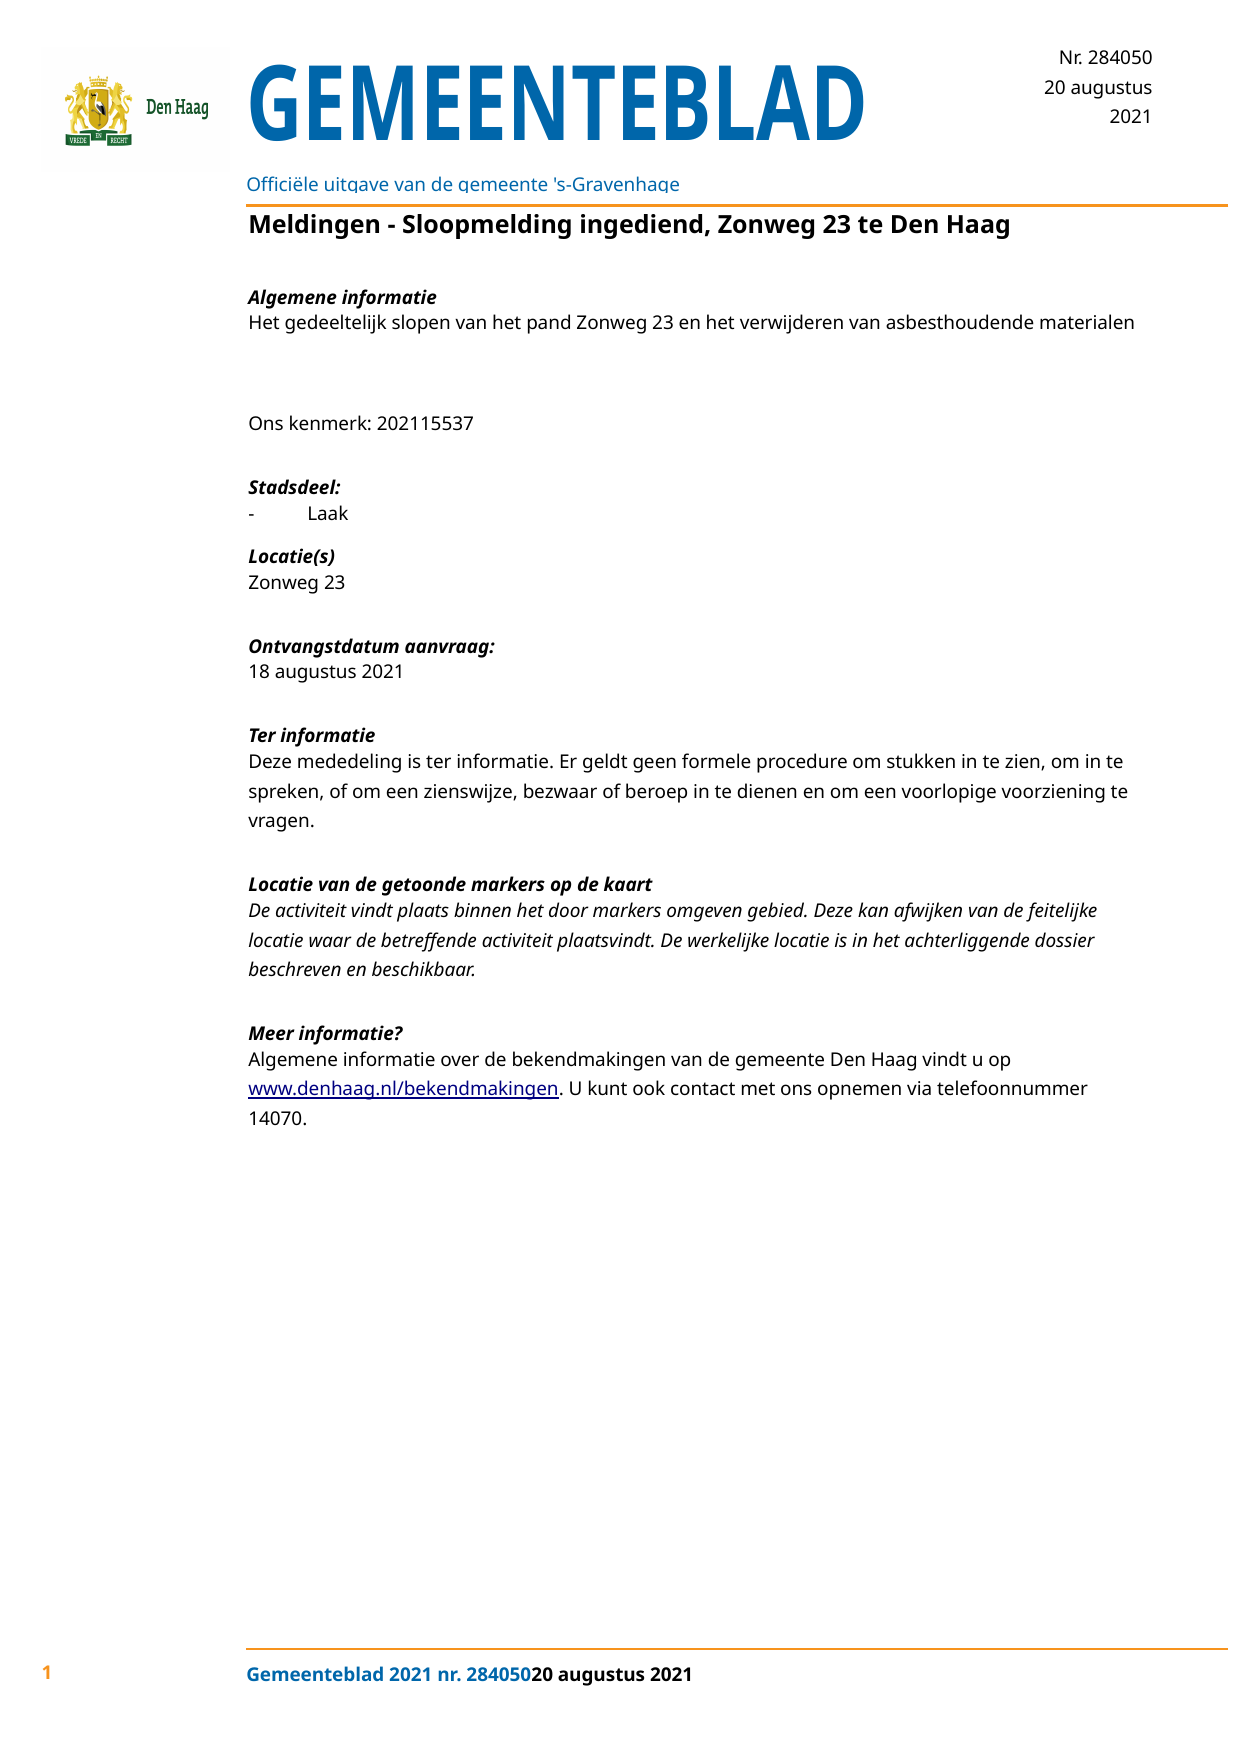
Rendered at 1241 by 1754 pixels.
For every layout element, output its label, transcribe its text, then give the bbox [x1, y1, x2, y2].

text Het gedeeltelijk slopen van het pand Zonweg 23 en het verwijderen van asbesthoudende materialen [248, 309, 1152, 335]
list Laak [248, 500, 1152, 526]
text De activiteit vindt plaats binnen het door markers omgeven gebied. Deze kan afwijken van de feitelijke locatie waar de betreffende activiteit plaatsvindt. De werkelijke locatie is in het achterliggende dossier beschreven en beschikbaar. [248, 897, 1152, 982]
text Locatie(s) [248, 543, 1152, 569]
text Ter informatie [248, 723, 1152, 748]
text Algemene informatie [248, 284, 1152, 309]
text Meldingen - Sloopmelding ingediend, Zonweg 23 te Den Haag [248, 207, 1152, 241]
text Ons kenmerk: 202115537 [248, 410, 1152, 436]
text Ontvangstdatum aanvraag: [248, 633, 1152, 659]
text Algemene informatie over de bekendmakingen van de gemeente Den Haag vindt u op www.denhaag.nl/bekendmakingen. U kunt ook contact met ons opnemen via telefoonnummer 14070. [248, 1046, 1152, 1131]
text Stadsdeel: [248, 474, 1152, 500]
text Zonweg 23 [248, 569, 1152, 595]
text Locatie van de getoonde markers op de kaart [248, 871, 1152, 897]
text Meer informatie? [248, 1020, 1152, 1046]
text Deze mededeling is ter informatie. Er geldt geen formele procedure om stukken in te zien, om in te spreken, of om een zienswijze, bezwaar of beroep in te dienen en om een voorlopige voorziening te vragen. [248, 748, 1152, 833]
picture [41, 47, 231, 172]
text 18 augustus 2021 [248, 659, 1152, 684]
